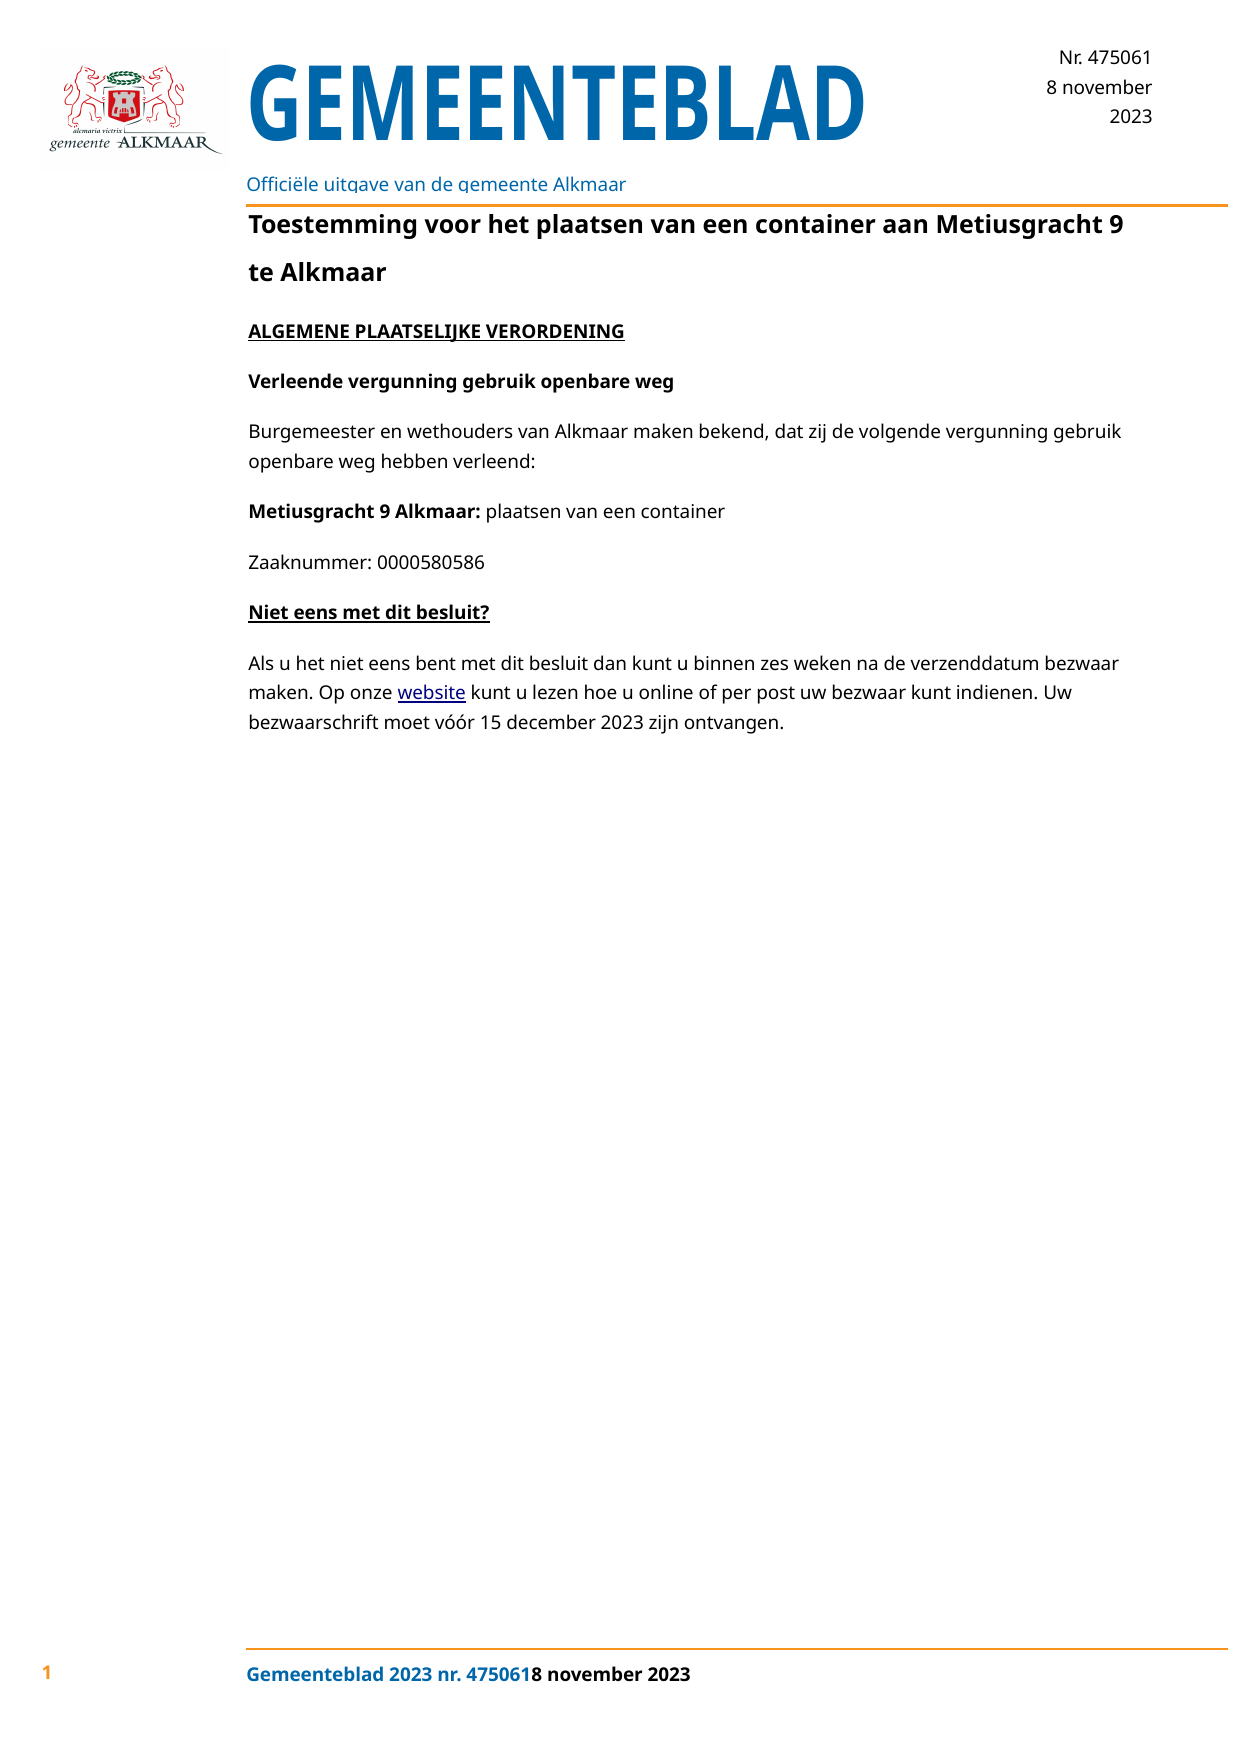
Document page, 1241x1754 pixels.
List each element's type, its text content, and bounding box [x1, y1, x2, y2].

text Zaaknummer: 0000580586 [248, 549, 1152, 575]
text Toestemming voor het plaatsen van een container aan Metiusgracht 9 te Alkmaar [248, 207, 1152, 288]
text Niet eens met dit besluit? [248, 599, 1152, 625]
text Als u het niet eens bent met dit besluit dan kunt u binnen zes weken na de verzenddatum bezwaar maken. Op onze website kunt u lezen hoe u online of per post uw bezwaar kunt indienen. Uw bezwaarschrift moet vóór 15 december 2023 zijn ontvangen. [248, 650, 1152, 735]
text Metiusgracht 9 Alkmaar: plaatsen van een container [248, 499, 1152, 524]
text Verleende vergunning gebruik openbare weg [248, 368, 1152, 394]
picture [41, 47, 231, 172]
text ALGEMENE PLAATSELIJKE VERORDENING [248, 318, 1152, 344]
text Burgemeester en wethouders van Alkmaar maken bekend, dat zij de volgende vergunning gebruik openbare weg hebben verleend: [248, 419, 1152, 474]
